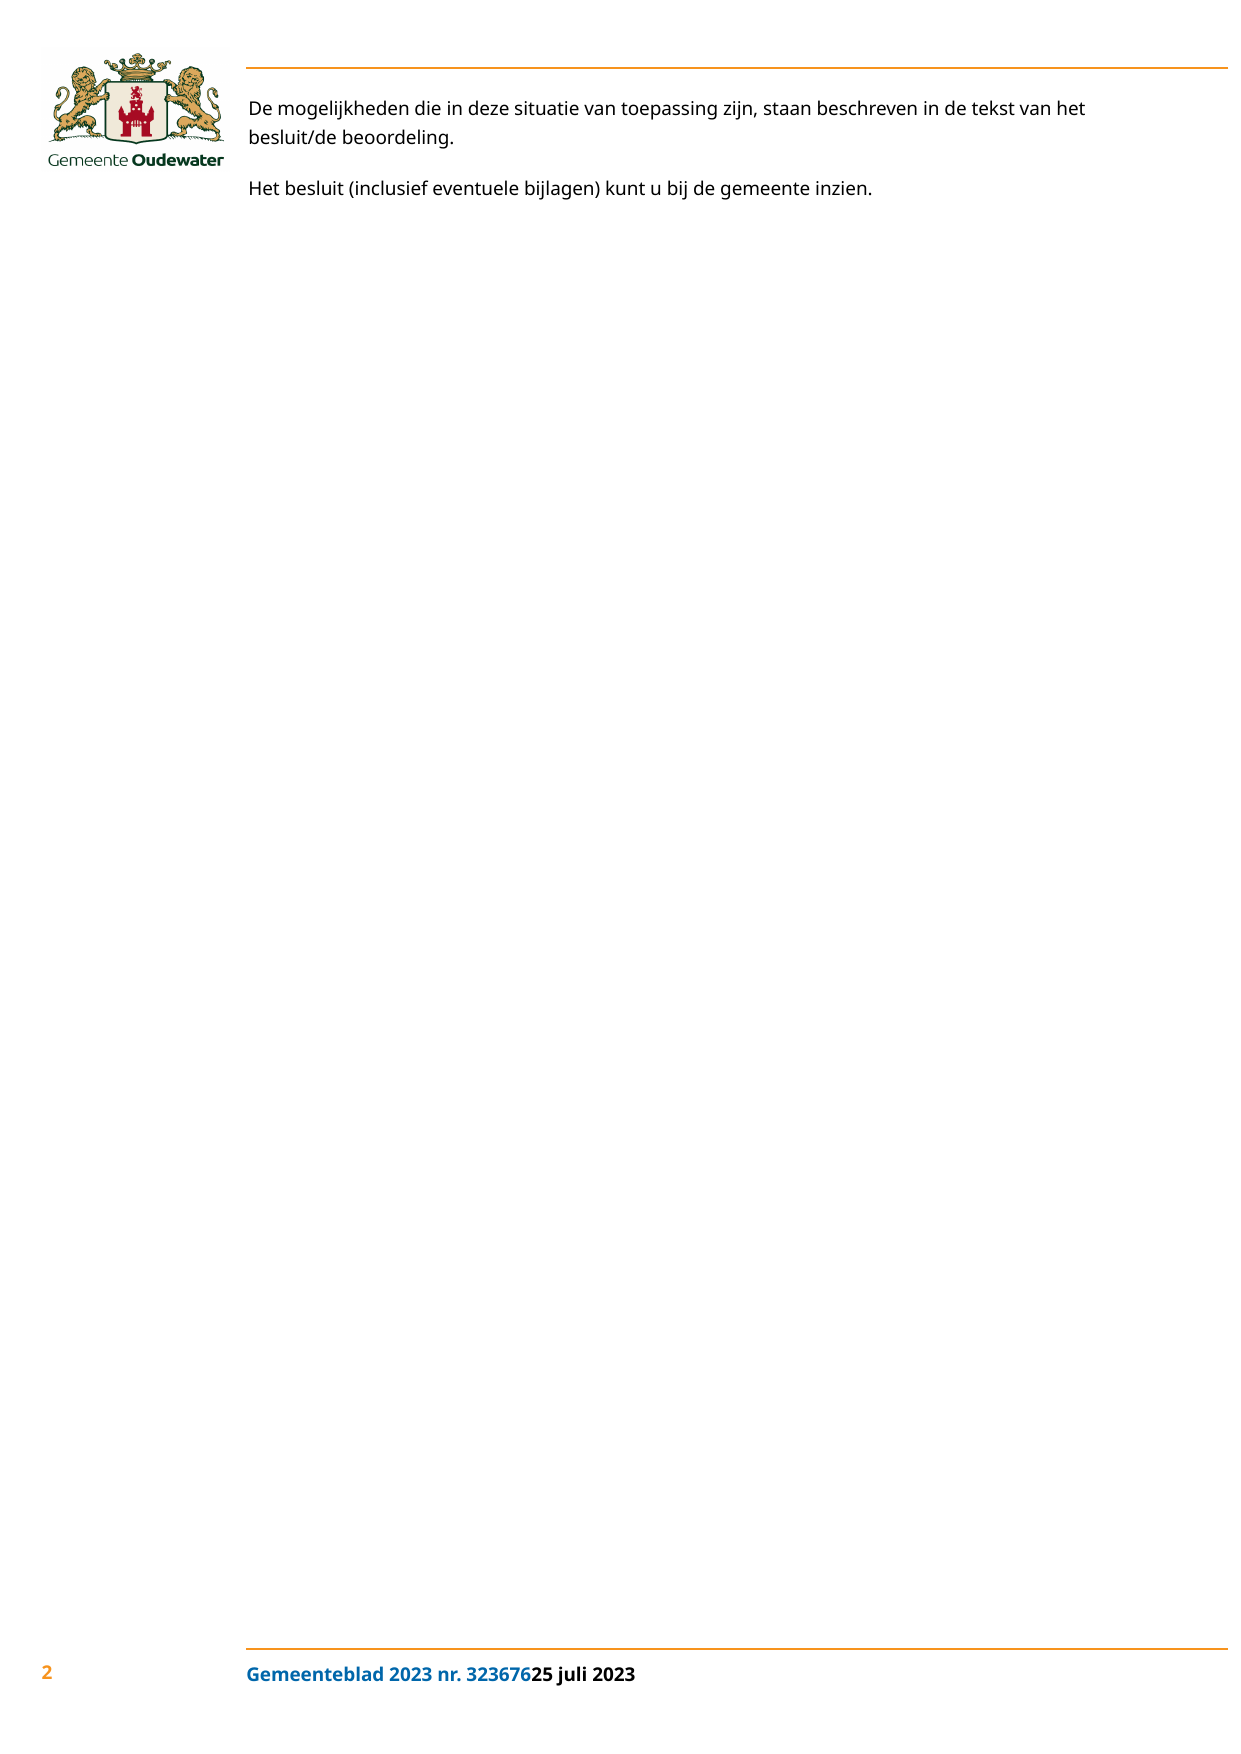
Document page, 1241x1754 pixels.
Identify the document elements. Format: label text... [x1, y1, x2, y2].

text Het besluit (inclusief eventuele bijlagen) kunt u bij de gemeente inzien. [248, 175, 1152, 201]
picture [41, 47, 231, 172]
text De mogelijkheden die in deze situatie van toepassing zijn, staan beschreven in de tekst van het besluit/de beoordeling. [248, 95, 1152, 150]
